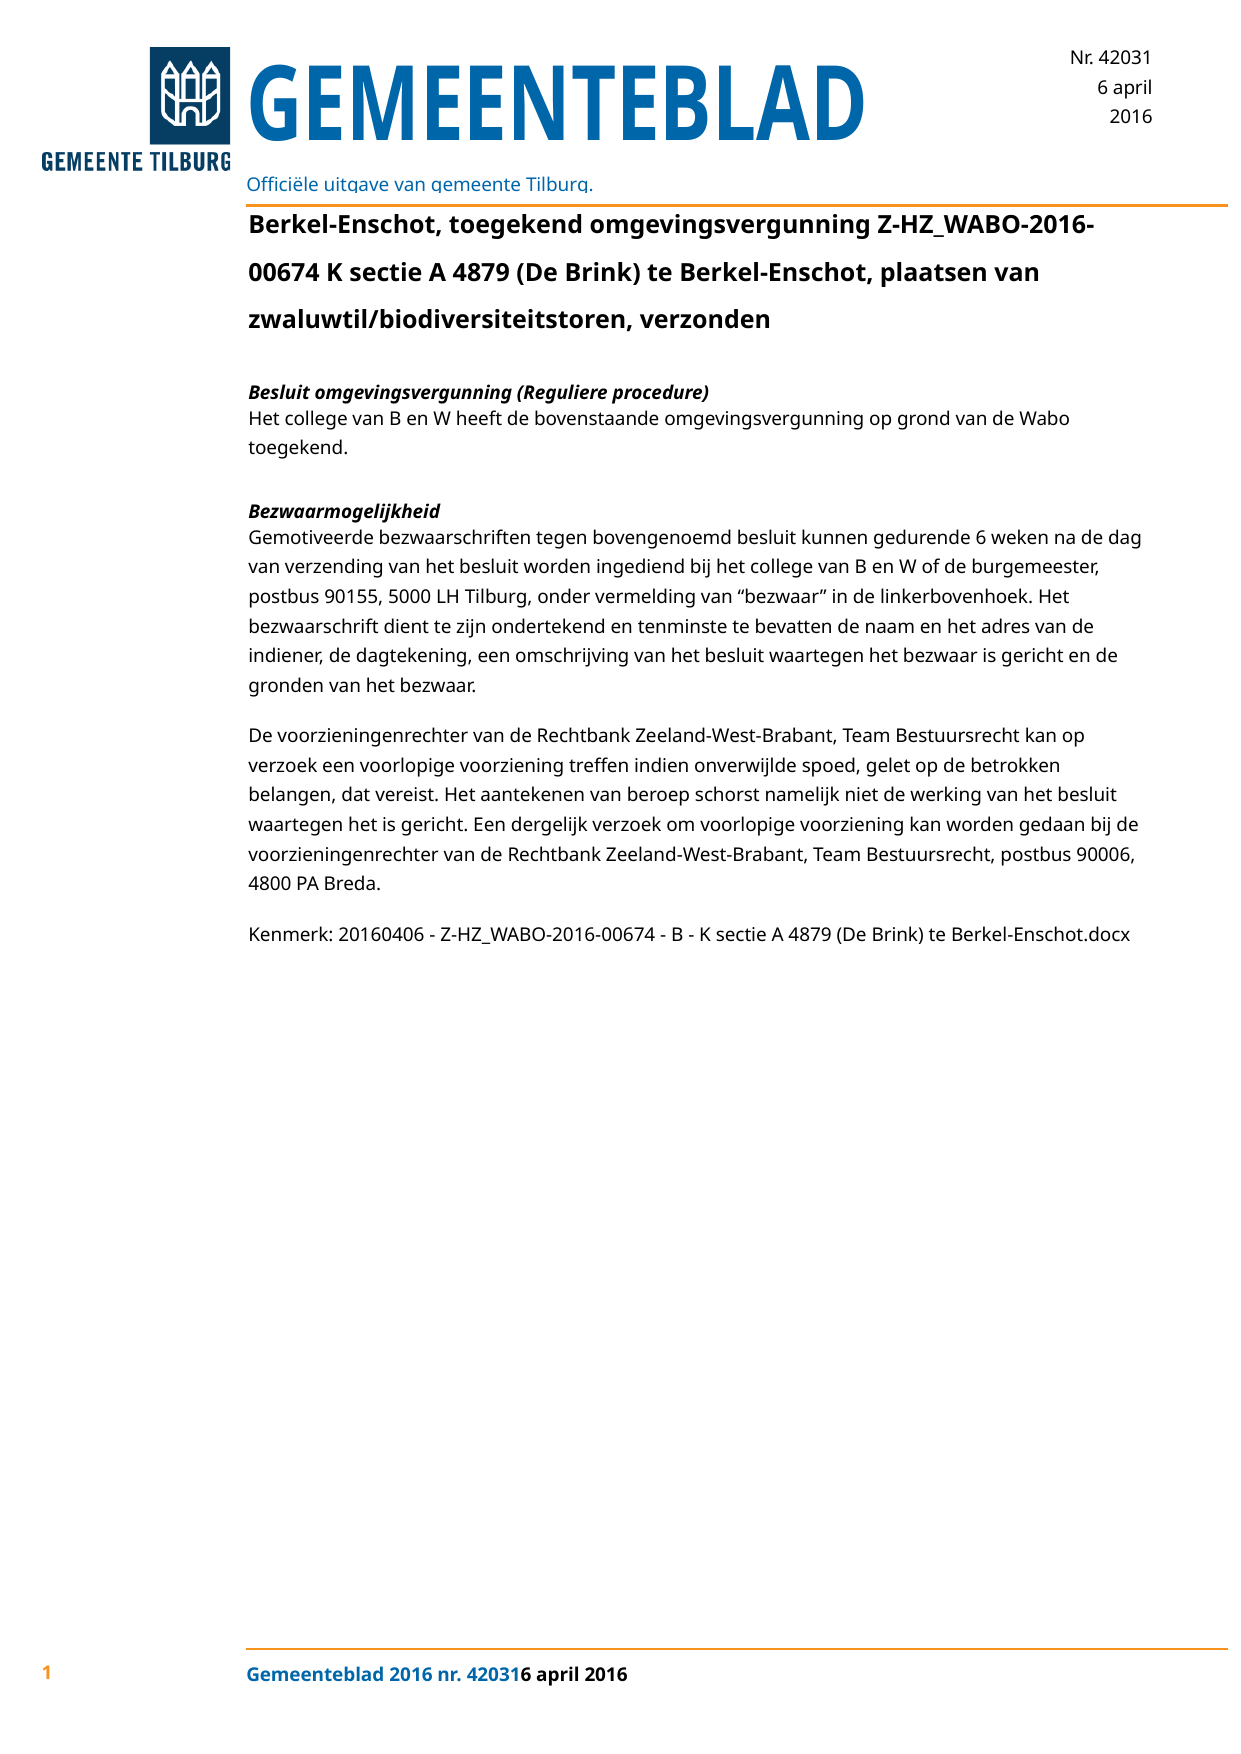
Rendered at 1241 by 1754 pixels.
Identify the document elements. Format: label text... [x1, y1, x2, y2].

text Besluit omgevingsvergunning (Reguliere procedure) [248, 379, 1152, 405]
text Bezwaarmogelijkheid [248, 498, 1152, 524]
text De voorzieningenrechter van de Rechtbank Zeeland-West-Brabant, Team Bestuursrecht kan op verzoek een voorlopige voorziening treffen indien onverwijlde spoed, gelet op de betrokken belangen, dat vereist. Het aantekenen van beroep schorst namelijk niet de werking van het besluit waartegen het is gericht. Een dergelijk verzoek om voorlopige voorziening kan worden gedaan bij de voorzieningenrechter van de Rechtbank Zeeland-West-Brabant, Team Bestuursrecht, postbus 90006, 4800 PA Breda. [248, 722, 1152, 896]
text Kenmerk: 20160406 - Z-HZ_WABO-2016-00674 - B - K sectie A 4879 (De Brink) te Berkel-Enschot.docx [248, 921, 1152, 946]
text Het college van B en W heeft de bovenstaande omgevingsvergunning op grond van de Wabo toegekend. [248, 405, 1152, 460]
text Berkel-Enschot, toegekend omgevingsvergunning Z-HZ_WABO-2016-00674 K sectie A 4879 (De Brink) te Berkel-Enschot, plaatsen van zwaluwtil/biodiversiteitstoren, verzonden [248, 207, 1152, 336]
text Gemotiveerde bezwaarschriften tegen bovengenoemd besluit kunnen gedurende 6 weken na de dag van verzending van het besluit worden ingediend bij het college van B en W of de burgemeester, postbus 90155, 5000 LH Tilburg, onder vermelding van “bezwaar” in de linkerbovenhoek. Het bezwaarschrift dient te zijn ondertekend en tenminste te bevatten de naam en het adres van de indiener, de dagtekening, een omschrijving van het besluit waartegen het bezwaar is gericht en de gronden van het bezwaar. [248, 524, 1152, 698]
picture [41, 47, 231, 172]
